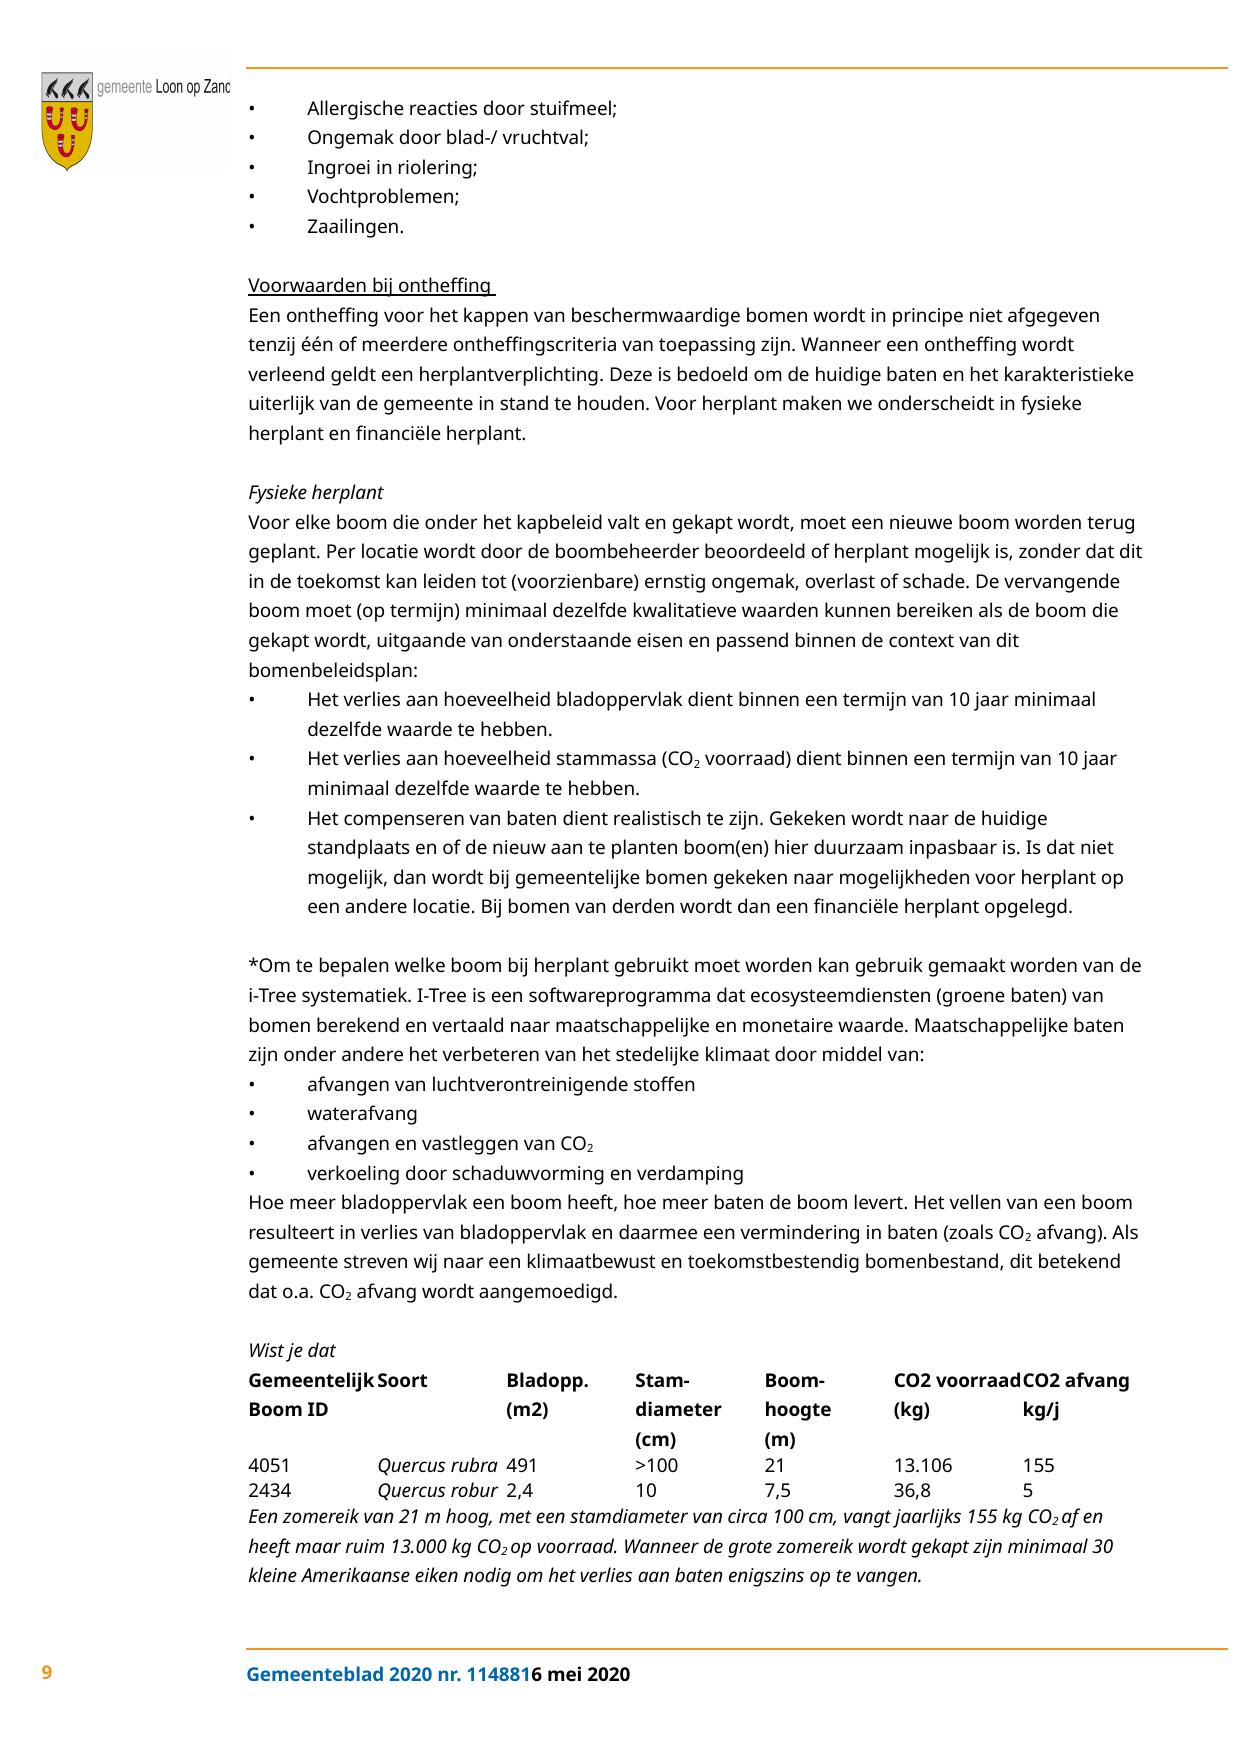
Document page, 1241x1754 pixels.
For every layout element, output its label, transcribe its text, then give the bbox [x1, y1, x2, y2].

text Hoe meer bladoppervlak een boom heeft, hoe meer baten de boom levert. Het vellen van een boom resulteert in verlies van bladoppervlak en daarmee een vermindering in baten (zoals CO2 afvang). Als gemeente streven wij naar een klimaatbewust en toekomstbestendig bomenbestand, dit betekend dat o.a. CO2 afvang wordt aangemoedigd. [248, 1189, 1152, 1304]
table_cell 36,8 [894, 1478, 1022, 1503]
table_cell Quercus robur [377, 1478, 506, 1503]
list Het verlies aan hoeveelheid bladoppervlak dient binnen een termijn van 10 jaar minimaal dezelfde waarde te hebben. [248, 686, 1152, 742]
list Het verlies aan hoeveelheid stammassa (CO2 voorraad) dient binnen een termijn van 10 jaar minimaal dezelfde waarde te hebben. [248, 746, 1152, 801]
table_cell 5 [1023, 1478, 1152, 1503]
list Zaailingen. [248, 213, 1152, 239]
table_header CO2 voorraad (kg) [894, 1367, 1022, 1452]
text *Om te bepalen welke boom bij herplant gebruikt moet worden kan gebruik gemaakt worden van de i-Tree systematiek. I-Tree is een softwareprogramma dat ecosysteemdiensten (groene baten) van bomen berekend en vertaald naar maatschappelijke en monetaire waarde. Maatschappelijke baten zijn onder andere het verbeteren van het stedelijke klimaat door middel van: [248, 953, 1152, 1067]
list Ingroei in riolering; [248, 154, 1152, 180]
text ­ [248, 1308, 1152, 1333]
table_header Boom- hoogte (m) [764, 1367, 893, 1452]
table_cell 155 [1023, 1452, 1152, 1478]
text Voor elke boom die onder het kapbeleid valt en gekapt wordt, moet een nieuwe boom worden terug geplant. Per locatie wordt door de boombeheerder beoordeeld of herplant mogelijk is, zonder dat dit in de toekomst kan leiden tot (voorzienbare) ernstig ongemak, overlast of schade. De vervangende boom moet (op termijn) minimaal dezelfde kwalitatieve waarden kunnen bereiken als de boom die gekapt wordt, uitgaande van onderstaande eisen en passend binnen de context van dit bomenbeleidsplan: [248, 509, 1152, 683]
picture [41, 47, 231, 172]
table_header Soort [377, 1367, 506, 1452]
list afvangen van luchtverontreinigende stoffen [248, 1071, 1152, 1097]
list Allergische reacties door stuifmeel; [248, 95, 1152, 121]
text Voorwaarden bij ontheffing [248, 272, 1152, 298]
table_cell Quercus rubra [377, 1452, 506, 1478]
table_cell >100 [635, 1452, 764, 1478]
table_cell 21 [764, 1452, 893, 1478]
list Vochtproblemen; [248, 183, 1152, 209]
table_cell 7,5 [764, 1478, 893, 1503]
table_cell 2,4 [506, 1478, 635, 1503]
list Het compenseren van baten dient realistisch te zijn. Gekeken wordt naar de huidige standplaats en of de nieuw aan te planten boom(en) hier duurzaam inpasbaar is. Is dat niet mogelijk, dan wordt bij gemeentelijke bomen gekeken naar mogelijkheden voor herplant op een andere locatie. Bij bomen van derden wordt dan een financiële herplant opgelegd. [248, 805, 1152, 919]
list verkoeling door schaduwvorming en verdamping [248, 1160, 1152, 1186]
text Fysieke herplant [248, 479, 1152, 505]
table_cell 13.106 [894, 1452, 1022, 1478]
table_header Stam- diameter (cm) [635, 1367, 764, 1452]
table_cell 491 [506, 1452, 635, 1478]
list waterafvang [248, 1101, 1152, 1126]
table_header CO2 afvang kg/j [1023, 1367, 1152, 1452]
text Een ontheffing voor het kappen van beschermwaardige bomen wordt in principe niet afgegeven tenzij één of meerdere ontheffingscriteria van toepassing zijn. Wanneer een ontheffing wordt verleend geldt een herplantverplichting. Deze is bedoeld om de huidige baten en het karakteristieke uiterlijk van de gemeente in stand te houden. Voor herplant maken we onderscheidt in fysieke herplant en financiële herplant. [248, 302, 1152, 446]
table_header Bladopp. (m2) [506, 1367, 635, 1452]
table_cell 4051 [248, 1452, 377, 1478]
table_cell 2434 [248, 1478, 377, 1503]
table_cell Een zomereik van 21 m hoog, met een stamdiameter van circa 100 cm, vangt jaarlijks 155 kg CO2 af en heeft maar ruim 13.000 kg CO2 op voorraad. Wanneer de grote zomereik wordt gekapt zijn minimaal 30 kleine Amerikaanse eiken nodig om het verlies aan baten enigszins op te vangen. [248, 1503, 1152, 1588]
text Wist je dat [248, 1337, 1152, 1363]
list afvangen en vastleggen van CO2 [248, 1130, 1152, 1156]
list Ongemak door blad-/ vruchtval; [248, 124, 1152, 150]
table_cell 10 [635, 1478, 764, 1503]
table_header Gemeentelijk Boom ID [248, 1367, 377, 1452]
